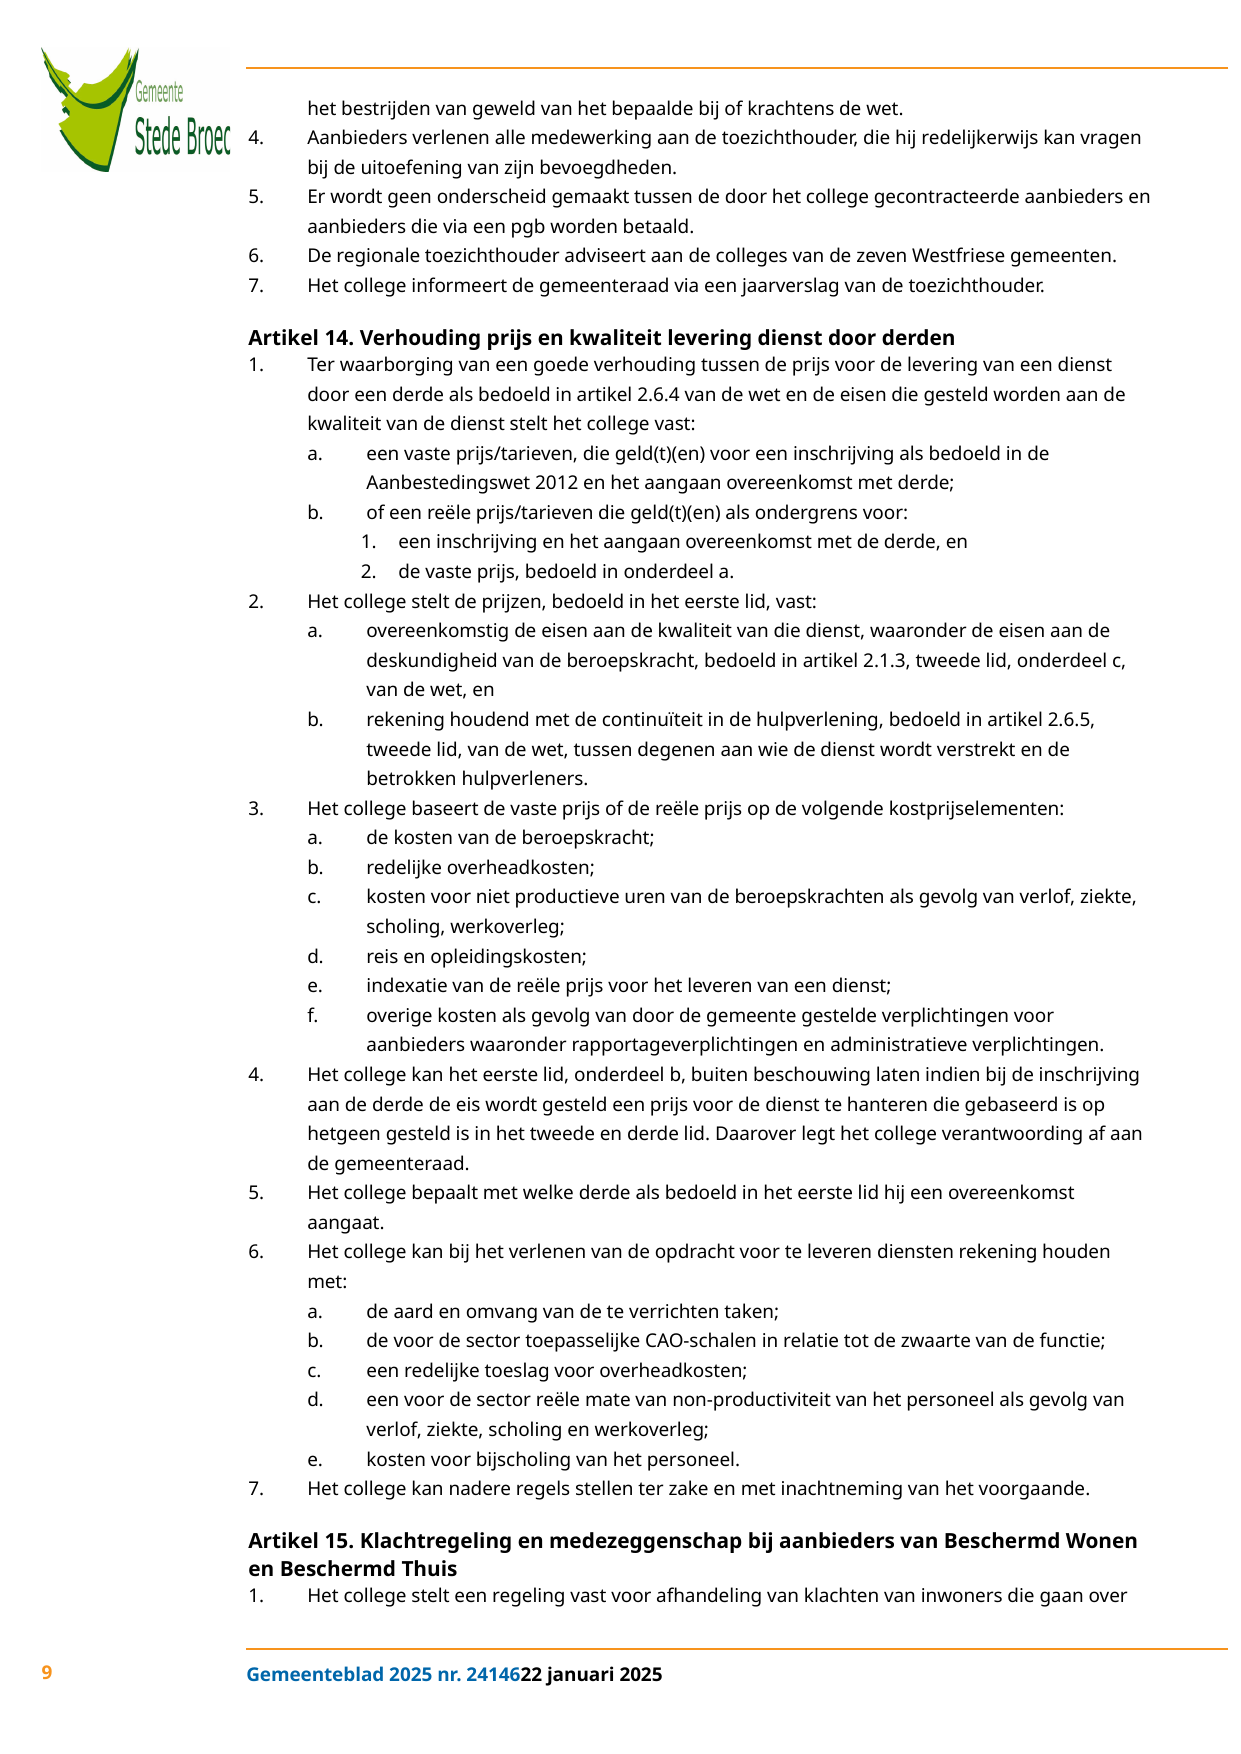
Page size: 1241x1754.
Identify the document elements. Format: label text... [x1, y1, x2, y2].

list Het college bepaalt met welke derde als bedoeld in het eerste lid hij een overeenkomst aangaat. [248, 1179, 1152, 1235]
list een inschrijving en het aangaan overeenkomst met de derde, en [361, 529, 1152, 554]
list een vaste prijs/tarieven, die geld(t)(en) voor een inschrijving als bedoeld in de Aanbestedingswet 2012 en het aangaan overeenkomst met derde; [307, 440, 1152, 495]
list kosten voor niet productieve uren van de beroepskrachten als gevolg van verlof, ziekte, scholing, werkoverleg; [307, 884, 1152, 939]
list een redelijke toeslag voor overheadkosten; [307, 1357, 1152, 1383]
list overeenkomstig de eisen aan de kwaliteit van die dienst, waaronder de eisen aan de deskundigheid van de beroepskracht, bedoeld in artikel 2.1.3, tweede lid, onderdeel c, van de wet, en [307, 617, 1152, 702]
list Het college kan bij het verlenen van de opdracht voor te leveren diensten rekening houden met: [248, 1239, 1152, 1294]
list overige kosten als gevolg van door de gemeente gestelde verplichtingen voor aanbieders waaronder rapportageverplichtingen en administratieve verplichtingen. [307, 1002, 1152, 1057]
text Artikel 14. Verhouding prijs en kwaliteit levering dienst door derden [248, 323, 1152, 351]
list de kosten van de beroepskracht; [307, 824, 1152, 850]
list kosten voor bijscholing van het personeel. [307, 1446, 1152, 1471]
list Het college baseert de vaste prijs of de reële prijs op de volgende kostprijselementen: [248, 795, 1152, 821]
list De regionale toezichthouder adviseert aan de colleges van de zeven Westfriese gemeenten. [248, 243, 1152, 268]
list Er wordt geen onderscheid gemaakt tussen de door het college gecontracteerde aanbieders en aanbieders die via een pgb worden betaald. [248, 183, 1152, 239]
list indexatie van de reële prijs voor het leveren van een dienst; [307, 972, 1152, 998]
text Artikel 15. Klachtregeling en medezeggenschap bij aanbieders van Beschermd Wonen en Beschermd Thuis [248, 1526, 1152, 1583]
list de voor de sector toepasselijke CAO-schalen in relatie tot de zwaarte van de functie; [307, 1327, 1152, 1353]
list het bestrijden van geweld van het bepaalde bij of krachtens de wet. [248, 95, 1152, 121]
list de vaste prijs, bedoeld in onderdeel a. [361, 558, 1152, 584]
list een voor de sector reële mate van non-productiviteit van het personeel als gevolg van verlof, ziekte, scholing en werkoverleg; [307, 1387, 1152, 1442]
list Het college kan het eerste lid, onderdeel b, buiten beschouwing laten indien bij de inschrijving aan de derde de eis wordt gesteld een prijs voor de dienst te hanteren die gebaseerd is op hetgeen gesteld is in het tweede en derde lid. Daarover legt het college verantwoording af aan de gemeenteraad. [248, 1061, 1152, 1176]
list Het college kan nadere regels stellen ter zake en met inachtneming van het voorgaande. [248, 1475, 1152, 1501]
list reis en opleidingskosten; [307, 943, 1152, 968]
list Aanbieders verlenen alle medewerking aan de toezichthouder, die hij redelijkerwijs kan vragen bij de uitoefening van zijn bevoegdheden. [248, 124, 1152, 180]
list Het college informeert de gemeenteraad via een jaarverslag van de toezichthouder. [248, 272, 1152, 298]
list Het college stelt een regeling vast voor afhandeling van klachten van inwoners die gaan over [248, 1583, 1152, 1608]
picture [41, 47, 231, 172]
list redelijke overheadkosten; [307, 854, 1152, 880]
list Ter waarborging van een goede verhouding tussen de prijs voor de levering van een dienst door een derde als bedoeld in artikel 2.6.4 van de wet en de eisen die gesteld worden aan de kwaliteit van de dienst stelt het college vast: [248, 351, 1152, 436]
list de aard en omvang van de te verrichten taken; [307, 1298, 1152, 1323]
list rekening houdend met de continuïteit in de hulpverlening, bedoeld in artikel 2.6.5, tweede lid, van de wet, tussen degenen aan wie de dienst wordt verstrekt en de betrokken hulpverleners. [307, 706, 1152, 791]
list of een reële prijs/tarieven die geld(t)(en) als ondergrens voor: [307, 499, 1152, 525]
list Het college stelt de prijzen, bedoeld in het eerste lid, vast: [248, 588, 1152, 613]
